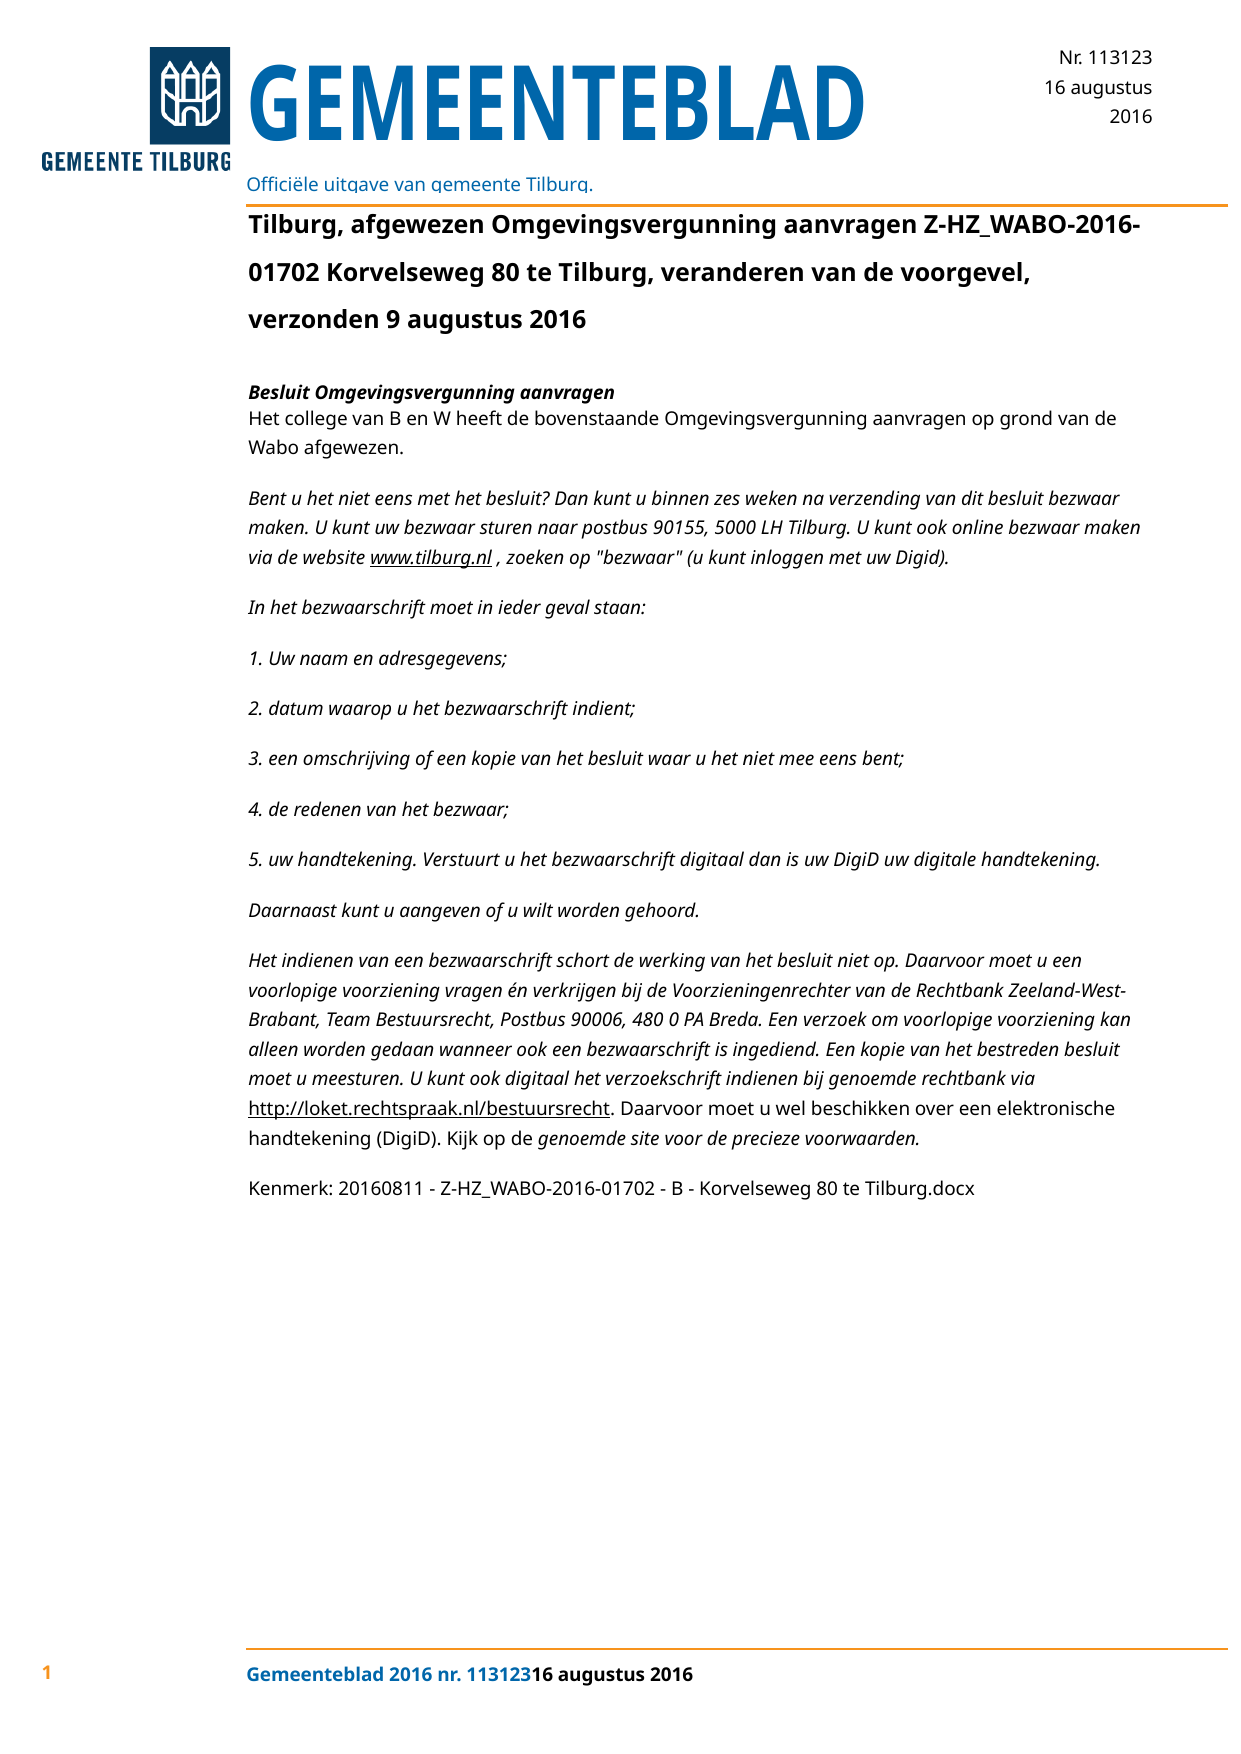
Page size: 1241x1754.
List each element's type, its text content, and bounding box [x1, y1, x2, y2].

text Daarnaast kunt u aangeven of u wilt worden gehoord. [248, 897, 1152, 923]
text Kenmerk: 20160811 - Z-HZ_WABO-2016-01702 - B - Korvelseweg 80 te Tilburg.docx [248, 1175, 1152, 1201]
text Bent u het niet eens met het besluit? Dan kunt u binnen zes weken na verzending van dit besluit bezwaar maken. U kunt uw bezwaar sturen naar postbus 90155, 5000 LH Tilburg. U kunt ook online bezwaar maken via de website www.tilburg.nl , zoeken op "bezwaar" (u kunt inloggen met uw Digid). [248, 485, 1152, 570]
text 4. de redenen van het bezwaar; [248, 796, 1152, 822]
text Het college van B en W heeft de bovenstaande Omgevingsvergunning aanvragen op grond van de Wabo afgewezen. [248, 405, 1152, 460]
text 3. een omschrijving of een kopie van het besluit waar u het niet mee eens bent; [248, 746, 1152, 771]
text Tilburg, afgewezen Omgevingsvergunning aanvragen Z-HZ_WABO-2016-01702 Korvelseweg 80 te Tilburg, veranderen van de voorgevel, verzonden 9 augustus 2016 [248, 207, 1152, 336]
text 5. uw handtekening. Verstuurt u het bezwaarschrift digitaal dan is uw DigiD uw digitale handtekening. [248, 846, 1152, 872]
text 2. datum waarop u het bezwaarschrift indient; [248, 695, 1152, 721]
text 1. Uw naam en adresgegevens; [248, 645, 1152, 671]
text Besluit Omgevingsvergunning aanvragen [248, 379, 1152, 405]
text In het bezwaarschrift moet in ieder geval staan: [248, 594, 1152, 620]
text Het indienen van een bezwaarschrift schort de werking van het besluit niet op. Daarvoor moet u een voorlopige voorziening vragen én verkrijgen bij de Voorzieningenrechter van de Rechtbank Zeeland-West-Brabant, Team Bestuursrecht, Postbus 90006, 480 0 PA Breda. Een verzoek om voorlopige voorziening kan alleen worden gedaan wanneer ook een bezwaarschrift is ingediend. Een kopie van het bestreden besluit moet u meesturen. U kunt ook digitaal het verzoekschrift indienen bij genoemde rechtbank via http://loket.rechtspraak.nl/bestuursrecht. Daarvoor moet u wel beschikken over een elektronische handtekening (DigiD). Kijk op de genoemde site voor de precieze voorwaarden. [248, 947, 1152, 1151]
picture [41, 47, 231, 172]
